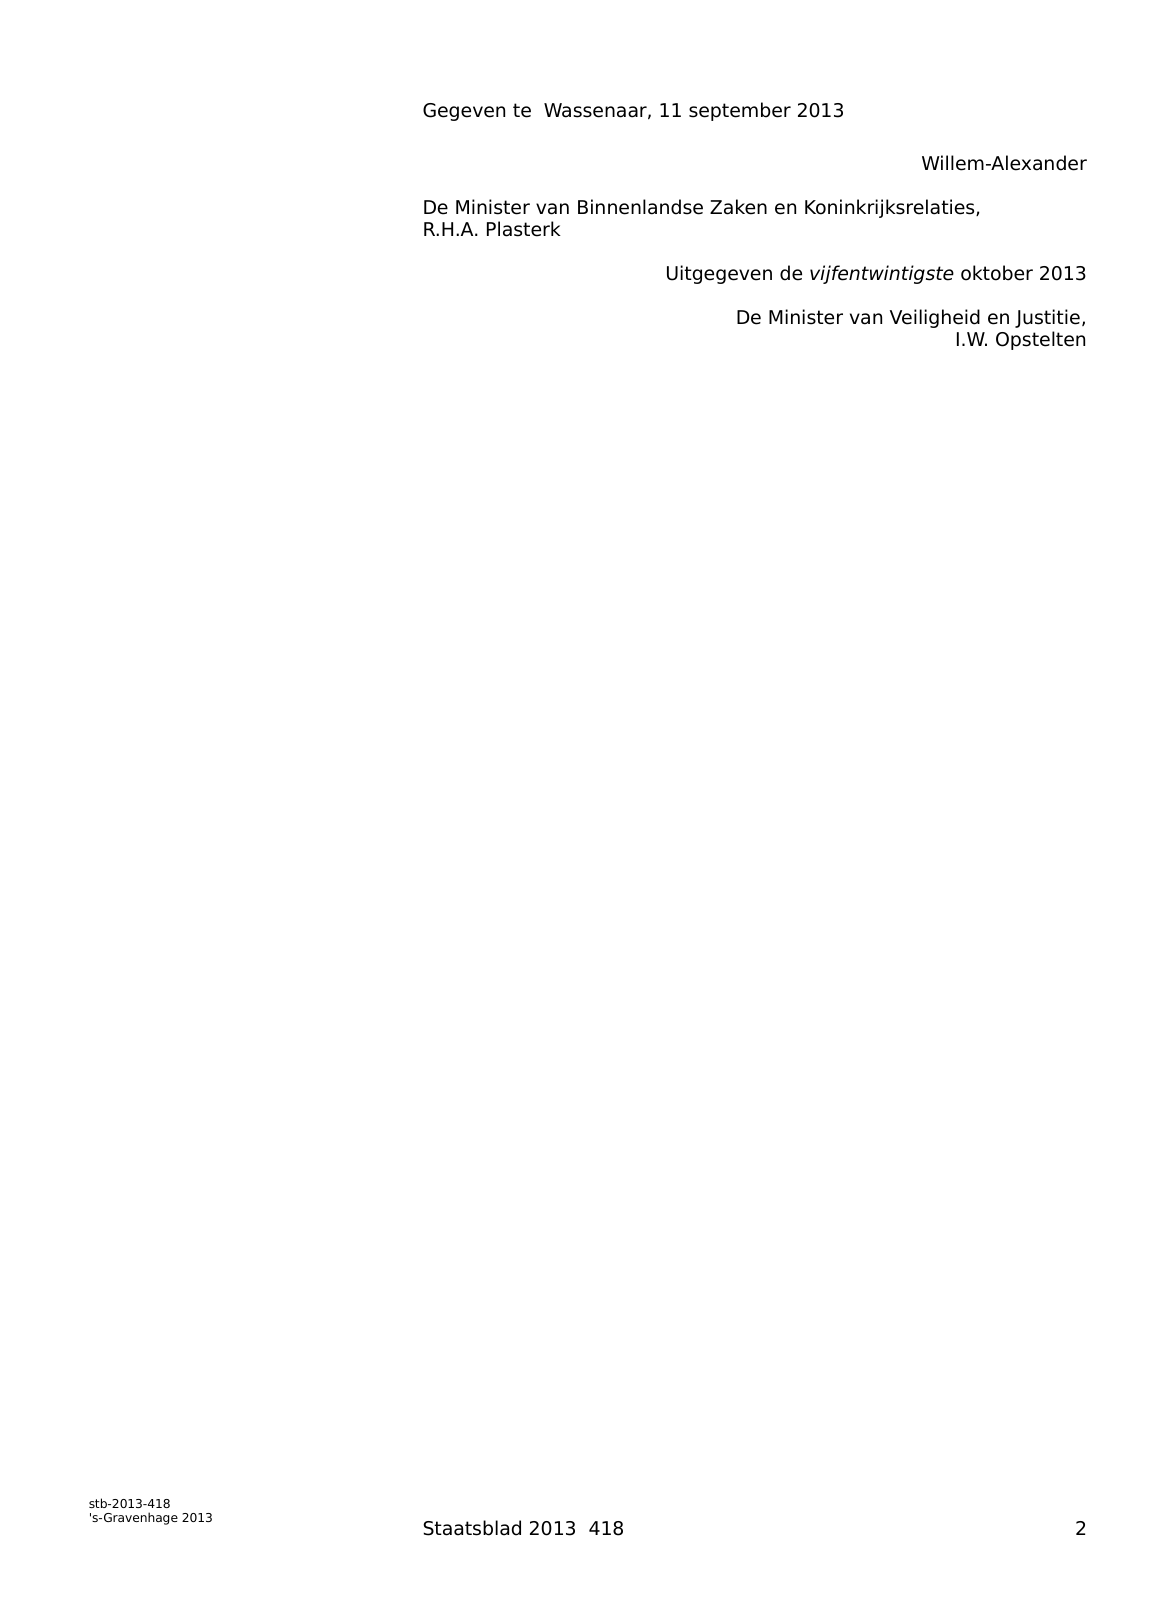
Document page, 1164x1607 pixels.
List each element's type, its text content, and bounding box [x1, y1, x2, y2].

text Uitgegeven de vijfentwintigste oktober 2013 [422, 263, 1087, 285]
text Willem-Alexander [422, 152, 1087, 174]
text De Minister van Veiligheid en Justitie, I.W. Opstelten [422, 307, 1087, 351]
text 's-Gravenhage 2013 [88, 1511, 323, 1525]
text Gegeven te Wassenaar, 11 september 2013 [422, 100, 1087, 122]
text stb-2013-418 [88, 1497, 323, 1511]
text De Minister van Binnenlandse Zaken en Koninkrijksrelaties, R.H.A. Plasterk [422, 197, 1087, 241]
